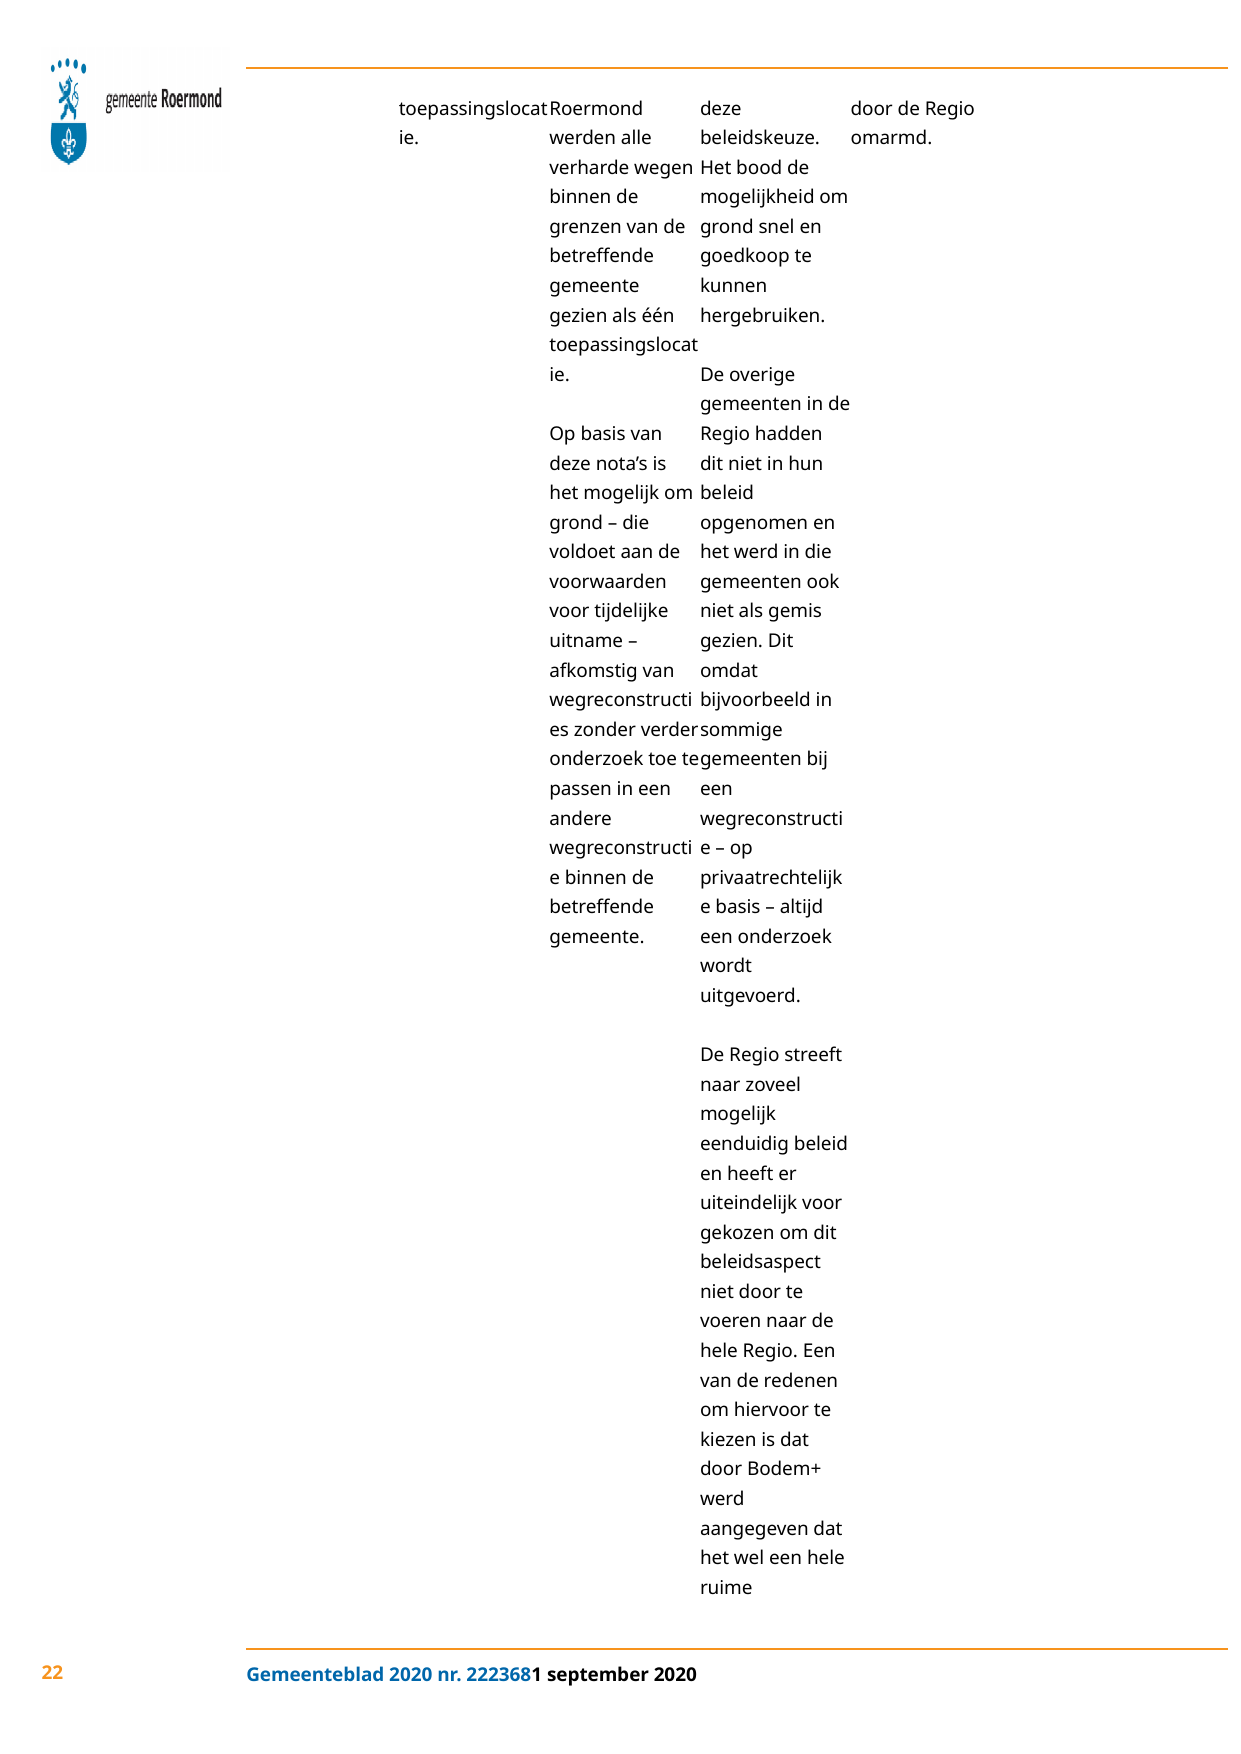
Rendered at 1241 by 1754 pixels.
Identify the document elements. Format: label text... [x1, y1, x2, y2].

picture [41, 47, 231, 172]
table_cell door de Regio omarmd. [850, 95, 1001, 1600]
table_cell [248, 95, 398, 1600]
table_cell [1001, 95, 1152, 1600]
table_cell toepassingslocatie. [399, 95, 549, 1600]
table_cell deze beleidskeuze. Het bood de mogelijkheid om grond snel en goedkoop te kunnen hergebruiken. De overige gemeenten in de Regio hadden dit niet in hun beleid opgenomen en het werd in die gemeenten ook niet als gemis gezien. Dit omdat bijvoorbeeld in sommige gemeenten bij een wegreconstructie – op privaatrechtelijke basis – altijd een onderzoek wordt uitgevoerd. De Regio streeft naar zoveel mogelijk eenduidig beleid en heeft er uiteindelijk voor gekozen om dit beleidsaspect niet door te voeren naar de hele Regio. Een van de redenen om hiervoor te kiezen is dat door Bodem+ werd aangegeven dat het wel een hele ruime [700, 95, 850, 1600]
table_cell Roermond werden alle verharde wegen binnen de grenzen van de betreffende gemeente gezien als één toepassingslocatie. Op basis van deze nota’s is het mogelijk om grond – die voldoet aan de voorwaarden voor tijdelijke uitname – afkomstig van wegreconstructies zonder verder onderzoek toe te passen in een andere wegreconstructie binnen de betreffende gemeente. [549, 95, 700, 1600]
